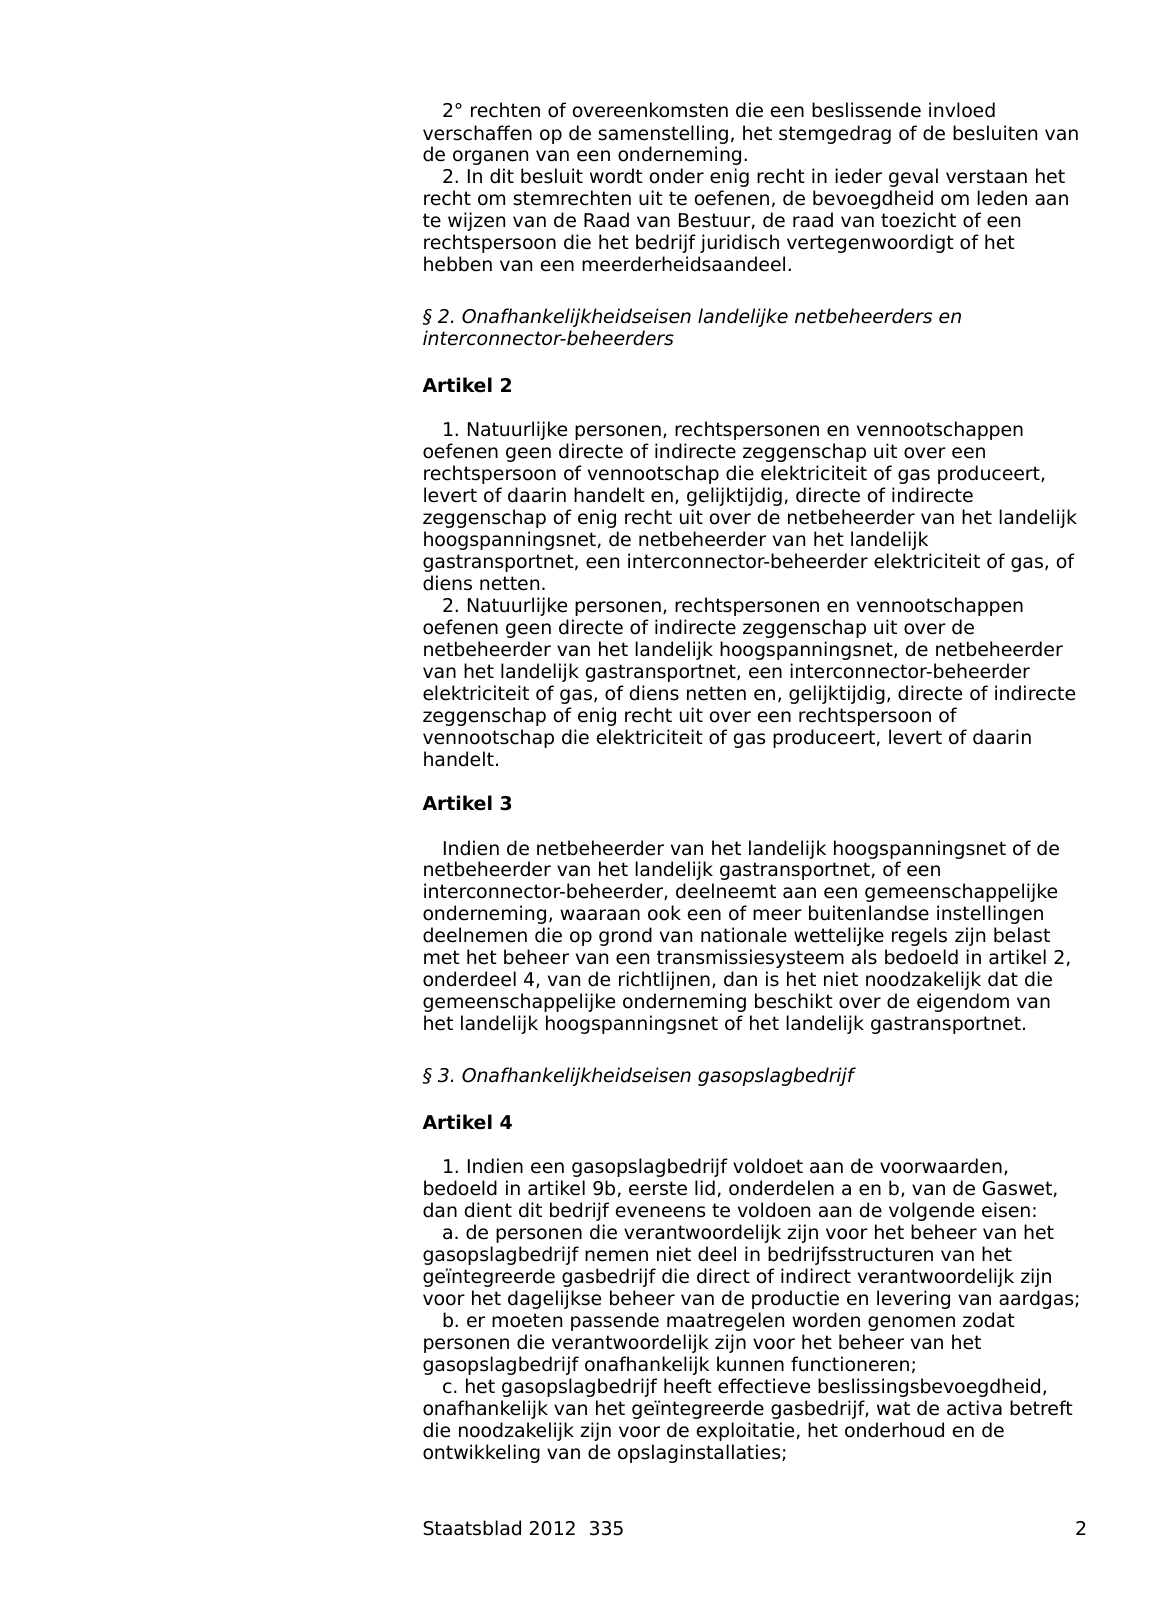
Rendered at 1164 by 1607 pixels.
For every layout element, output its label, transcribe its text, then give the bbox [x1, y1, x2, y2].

text 1. Indien een gasopslagbedrijf voldoet aan de voorwaarden, bedoeld in artikel 9b, eerste lid, onderdelen a en b, van de Gaswet, dan dient dit bedrijf eveneens te voldoen aan de volgende eisen: [422, 1156, 1087, 1222]
text 2. Natuurlijke personen, rechtspersonen en vennootschappen oefenen geen directe of indirecte zeggenschap uit over de netbeheerder van het landelijk hoogspanningsnet, de netbeheerder van het landelijk gastransportnet, een interconnector-beheerder elektriciteit of gas, of diens netten en, gelijktijdig, directe of indirecte zeggenschap of enig recht uit over een rechtspersoon of vennootschap die elektriciteit of gas produceert, levert of daarin handelt. [422, 595, 1087, 771]
subtitle § 2. Onafhankelijkheidseisen landelijke netbeheerders en interconnector-beheerders [422, 306, 1087, 350]
text 2. In dit besluit wordt onder enig recht in ieder geval verstaan het recht om stemrechten uit te oefenen, de bevoegdheid om leden aan te wijzen van de Raad van Bestuur, de raad van toezicht of een rechtspersoon die het bedrijf juridisch vertegenwoordigt of het hebben van een meerderheidsaandeel. [422, 166, 1087, 276]
text Indien de netbeheerder van het landelijk hoogspanningsnet of de netbeheerder van het landelijk gastransportnet, of een interconnector-beheerder, deelneemt aan een gemeenschappelijke onderneming, waaraan ook een of meer buitenlandse instellingen deelnemen die op grond van nationale wettelijke regels zijn belast met het beheer van een transmissiesysteem als bedoeld in artikel 2, onderdeel 4, van de richtlijnen, dan is het niet noodzakelijk dat die gemeenschappelijke onderneming beschikt over de eigendom van het landelijk hoogspanningsnet of het landelijk gastransportnet. [422, 837, 1087, 1035]
subtitle Artikel 3 [422, 793, 1087, 815]
subtitle Artikel 2 [422, 375, 1087, 397]
subtitle Artikel 4 [422, 1112, 1087, 1134]
subtitle § 3. Onafhankelijkheidseisen gasopslagbedrijf [422, 1065, 1087, 1087]
text a. de personen die verantwoordelijk zijn voor het beheer van het gasopslagbedrijf nemen niet deel in bedrijfsstructuren van het geïntegreerde gasbedrijf die direct of indirect verantwoordelijk zijn voor het dagelijkse beheer van de productie en levering van aardgas; [422, 1222, 1087, 1310]
text 1. Natuurlijke personen, rechtspersonen en vennootschappen oefenen geen directe of indirecte zeggenschap uit over een rechtspersoon of vennootschap die elektriciteit of gas produceert, levert of daarin handelt en, gelijktijdig, directe of indirecte zeggenschap of enig recht uit over de netbeheerder van het landelijk hoogspanningsnet, de netbeheerder van het landelijk gastransportnet, een interconnector-beheerder elektriciteit of gas, of diens netten. [422, 419, 1087, 595]
text b. er moeten passende maatregelen worden genomen zodat personen die verantwoordelijk zijn voor het beheer van het gasopslagbedrijf onafhankelijk kunnen functioneren; [422, 1310, 1087, 1376]
text c. het gasopslagbedrijf heeft effectieve beslissingsbevoegdheid, onafhankelijk van het geïntegreerde gasbedrijf, wat de activa betreft die noodzakelijk zijn voor de exploitatie, het onderhoud en de ontwikkeling van de opslaginstallaties; [422, 1376, 1087, 1464]
text 2° rechten of overeenkomsten die een beslissende invloed verschaffen op de samenstelling, het stemgedrag of de besluiten van de organen van een onderneming. [422, 100, 1087, 166]
